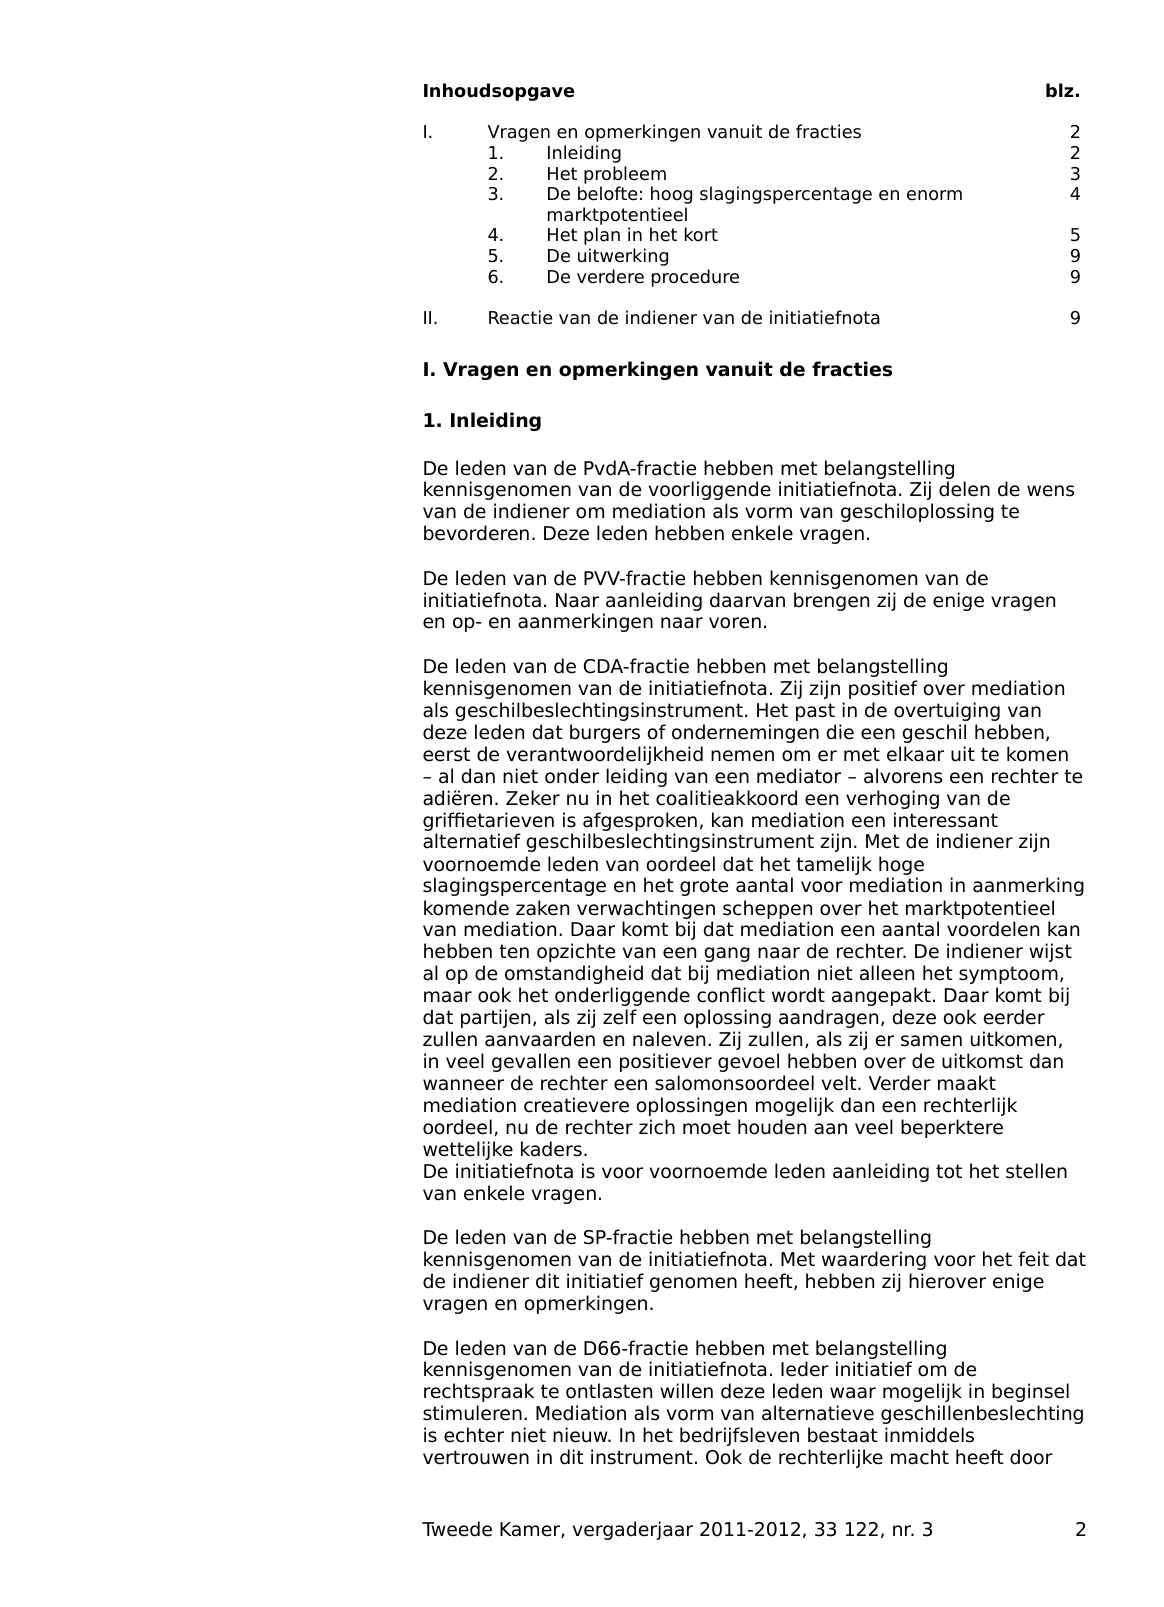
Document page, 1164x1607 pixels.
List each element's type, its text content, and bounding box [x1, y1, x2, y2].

table_cell [422, 225, 481, 246]
table_cell II. [422, 308, 481, 328]
table_cell Het plan in het kort [540, 225, 1013, 246]
text De leden van de PvdA-fractie hebben met belangstelling kennisgenomen van de voorliggende initiatiefnota. Zij delen de wens van de indiener om mediation als vorm van geschiloplossing te bevorderen. Deze leden hebben enkele vragen. [422, 457, 1087, 545]
table_cell 3 [1013, 164, 1087, 184]
subtitle 1. Inleiding [422, 410, 1087, 432]
table_cell [422, 143, 481, 163]
table_cell 9 [1013, 246, 1087, 267]
table_cell [481, 102, 540, 122]
table_header blz. [1013, 81, 1087, 102]
table_cell [422, 246, 481, 267]
table_cell 3. [481, 184, 540, 225]
table_cell [422, 287, 481, 308]
table_cell [540, 287, 1013, 308]
table_cell 9 [1013, 267, 1087, 287]
text De leden van de PVV-fractie hebben kennisgenomen van de initiatiefnota. Naar aanleiding daarvan brengen zij de enige vragen en op- en aanmerkingen naar voren. [422, 567, 1087, 633]
table_cell 9 [1013, 308, 1087, 328]
table_cell Reactie van de indiener van de initiatiefnota [481, 308, 1013, 328]
table_cell 4 [1013, 184, 1087, 225]
table_cell I. [422, 122, 481, 143]
table_cell 2 [1013, 143, 1087, 163]
table_cell 2. [481, 164, 540, 184]
table_cell 5. [481, 246, 540, 267]
table_cell [1013, 102, 1087, 122]
table_cell 2 [1013, 122, 1087, 143]
table_cell 6. [481, 267, 540, 287]
table_header Inhoudsopgave [422, 81, 1013, 102]
table_cell [422, 267, 481, 287]
table_cell [422, 164, 481, 184]
table_cell De verdere procedure [540, 267, 1013, 287]
text De leden van de D66-fractie hebben met belangstelling kennisgenomen van de initiatiefnota. Ieder initiatief om de rechtspraak te ontlasten willen deze leden waar mogelijk in beginsel stimuleren. Mediation als vorm van alternatieve geschillenbeslechting is echter niet nieuw. In het bedrijfsleven bestaat inmiddels vertrouwen in dit instrument. Ook de rechterlijke macht heeft door [422, 1337, 1087, 1469]
text De leden van de CDA-fractie hebben met belangstelling kennisgenomen van de initiatiefnota. Zij zijn positief over mediation als geschilbeslechtingsinstrument. Het past in de overtuiging van deze leden dat burgers of ondernemingen die een geschil hebben, eerst de verantwoordelijkheid nemen om er met elkaar uit te komen – al dan niet onder leiding van een mediator – alvorens een rechter te adiëren. Zeker nu in het coalitieakkoord een verhoging van de griffietarieven is afgesproken, kan mediation een interessant alternatief geschilbeslechtingsinstrument zijn. Met de indiener zijn voornoemde leden van oordeel dat het tamelijk hoge slagingspercentage en het grote aantal voor mediation in aanmerking komende zaken verwachtingen scheppen over het marktpotentieel van mediation. Daar komt bij dat mediation een aantal voordelen kan hebben ten opzichte van een gang naar de rechter. De indiener wijst al op de omstandigheid dat bij mediation niet alleen het symptoom, maar ook het onderliggende conflict wordt aangepakt. Daar komt bij dat partijen, als zij zelf een oplossing aandragen, deze ook eerder zullen aanvaarden en naleven. Zij zullen, als zij er samen uitkomen, in veel gevallen een positiever gevoel hebben over de uitkomst dan wanneer de rechter een salomonsoordeel velt. Verder maakt mediation creatievere oplossingen mogelijk dan een rechterlijk oordeel, nu de rechter zich moet houden aan veel beperktere wettelijke kaders. [422, 656, 1087, 1161]
table_cell 1. [481, 143, 540, 163]
table_cell 4. [481, 225, 540, 246]
text De leden van de SP-fractie hebben met belangstelling kennisgenomen van de initiatiefnota. Met waardering voor het feit dat de indiener dit initiatief genomen heeft, hebben zij hierover enige vragen en opmerkingen. [422, 1227, 1087, 1315]
table_cell Inleiding [540, 143, 1013, 163]
table_cell [1013, 287, 1087, 308]
table_cell De uitwerking [540, 246, 1013, 267]
table_cell Het probleem [540, 164, 1013, 184]
text De initiatiefnota is voor voornoemde leden aanleiding tot het stellen van enkele vragen. [422, 1161, 1087, 1205]
table_cell [422, 184, 481, 225]
subtitle I. Vragen en opmerkingen vanuit de fracties [422, 358, 1087, 380]
table_cell 5 [1013, 225, 1087, 246]
table_cell [422, 102, 481, 122]
table_cell [540, 102, 1013, 122]
table_cell De belofte: hoog slagingspercentage en enorm marktpotentieel [540, 184, 1013, 225]
table_cell Vragen en opmerkingen vanuit de fracties [481, 122, 1013, 143]
table_cell [481, 287, 540, 308]
